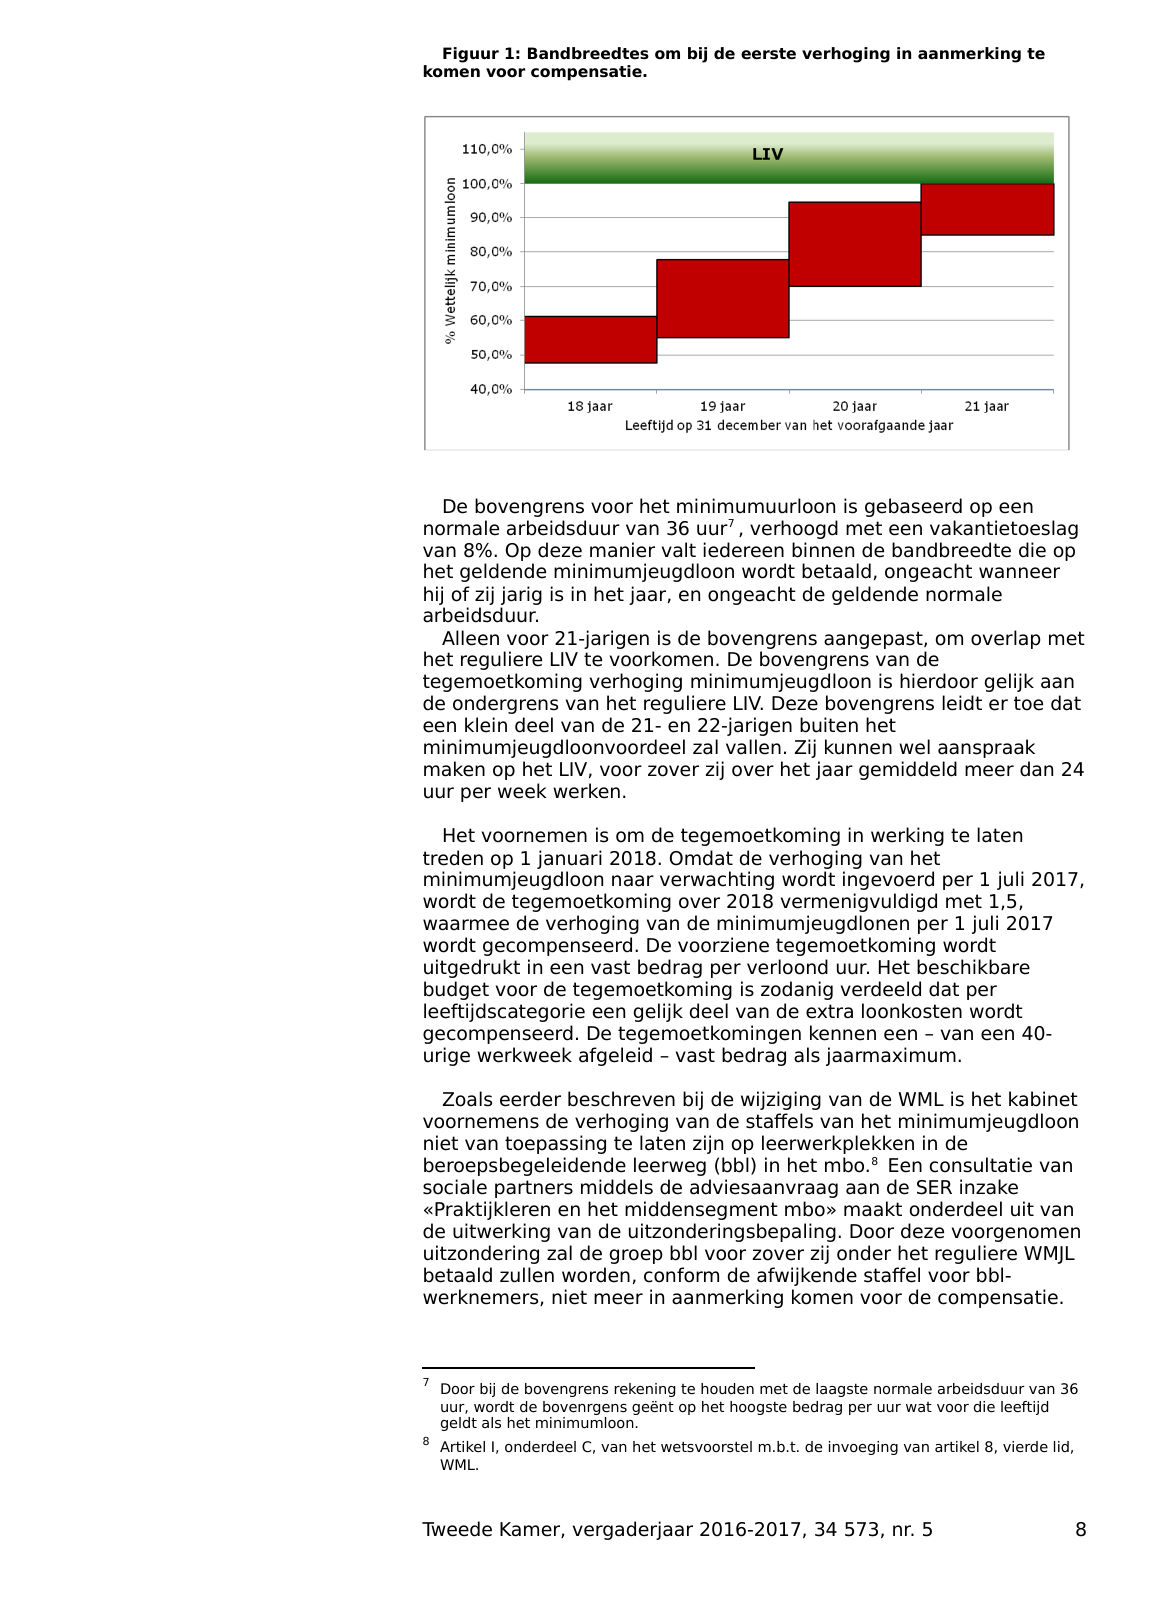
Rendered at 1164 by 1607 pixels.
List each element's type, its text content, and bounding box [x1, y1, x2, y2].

picture [422, 114, 1072, 452]
text Door bij de bovengrens rekening te houden met de laagste normale arbeidsduur van 36 uur, wordt de bovenrgens geënt op het hoogste bedrag per uur wat voor die leeftijd geldt als het minimumloon. [422, 1377, 1087, 1432]
text Alleen voor 21-jarigen is de bovengrens aangepast, om overlap met het reguliere LIV te voorkomen. De bovengrens van de tegemoetkoming verhoging minimumjeugdloon is hierdoor gelijk aan de ondergrens van het reguliere LIV. Deze bovengrens leidt er toe dat een klein deel van de 21- en 22-jarigen buiten het minimumjeugdloonvoordeel zal vallen. Zij kunnen wel aanspraak maken op het LIV, voor zover zij over het jaar gemiddeld meer dan 24 uur per week werken. [422, 627, 1087, 803]
text Zoals eerder beschreven bij de wijziging van de WML is het kabinet voornemens de verhoging van de staffels van het minimumjeugdloon niet van toepassing te laten zijn op leerwerkplekken in de beroepsbegeleidende leerweg (bbl) in het mbo. Een consultatie van sociale partners middels de adviesaanvraag aan de SER inzake «Praktijkleren en het middensegment mbo» maakt onderdeel uit van de uitwerking van de uitzonderingsbepaling. Door deze voorgenomen uitzondering zal de groep bbl voor zover zij onder het reguliere WMJL betaald zullen worden, conform de afwijkende staffel voor bbl-werknemers, niet meer in aanmerking komen voor de compensatie. [422, 1089, 1087, 1309]
text Artikel I, onderdeel C, van het wetsvoorstel m.b.t. de invoeging van artikel 8, vierde lid, WML. [422, 1435, 1087, 1474]
text Het voornemen is om de tegemoetkoming in werking te laten treden op 1 januari 2018. Omdat de verhoging van het minimumjeugdloon naar verwachting wordt ingevoerd per 1 juli 2017, wordt de tegemoetkoming over 2018 vermenigvuldigd met 1,5, waarmee de verhoging van de minimumjeugdlonen per 1 juli 2017 wordt gecompenseerd. De voorziene tegemoetkoming wordt uitgedrukt in een vast bedrag per verloond uur. Het beschikbare budget voor de tegemoetkoming is zodanig verdeeld dat per leeftijdscategorie een gelijk deel van de extra loonkosten wordt gecompenseerd. De tegemoetkomingen kennen een – van een 40-urige werkweek afgeleid – vast bedrag als jaarmaximum. [422, 825, 1087, 1067]
text De bovengrens voor het minimumuurloon is gebaseerd op een normale arbeidsduur van 36 uur, verhoogd met een vakantietoeslag van 8%. Op deze manier valt iedereen binnen de bandbreedte die op het geldende minimumjeugdloon wordt betaald, ongeacht wanneer hij of zij jarig is in het jaar, en ongeacht de geldende normale arbeidsduur. [422, 496, 1087, 627]
text Figuur 1: Bandbreedtes om bij de eerste verhoging in aanmerking te komen voor compensatie. [422, 45, 1072, 81]
